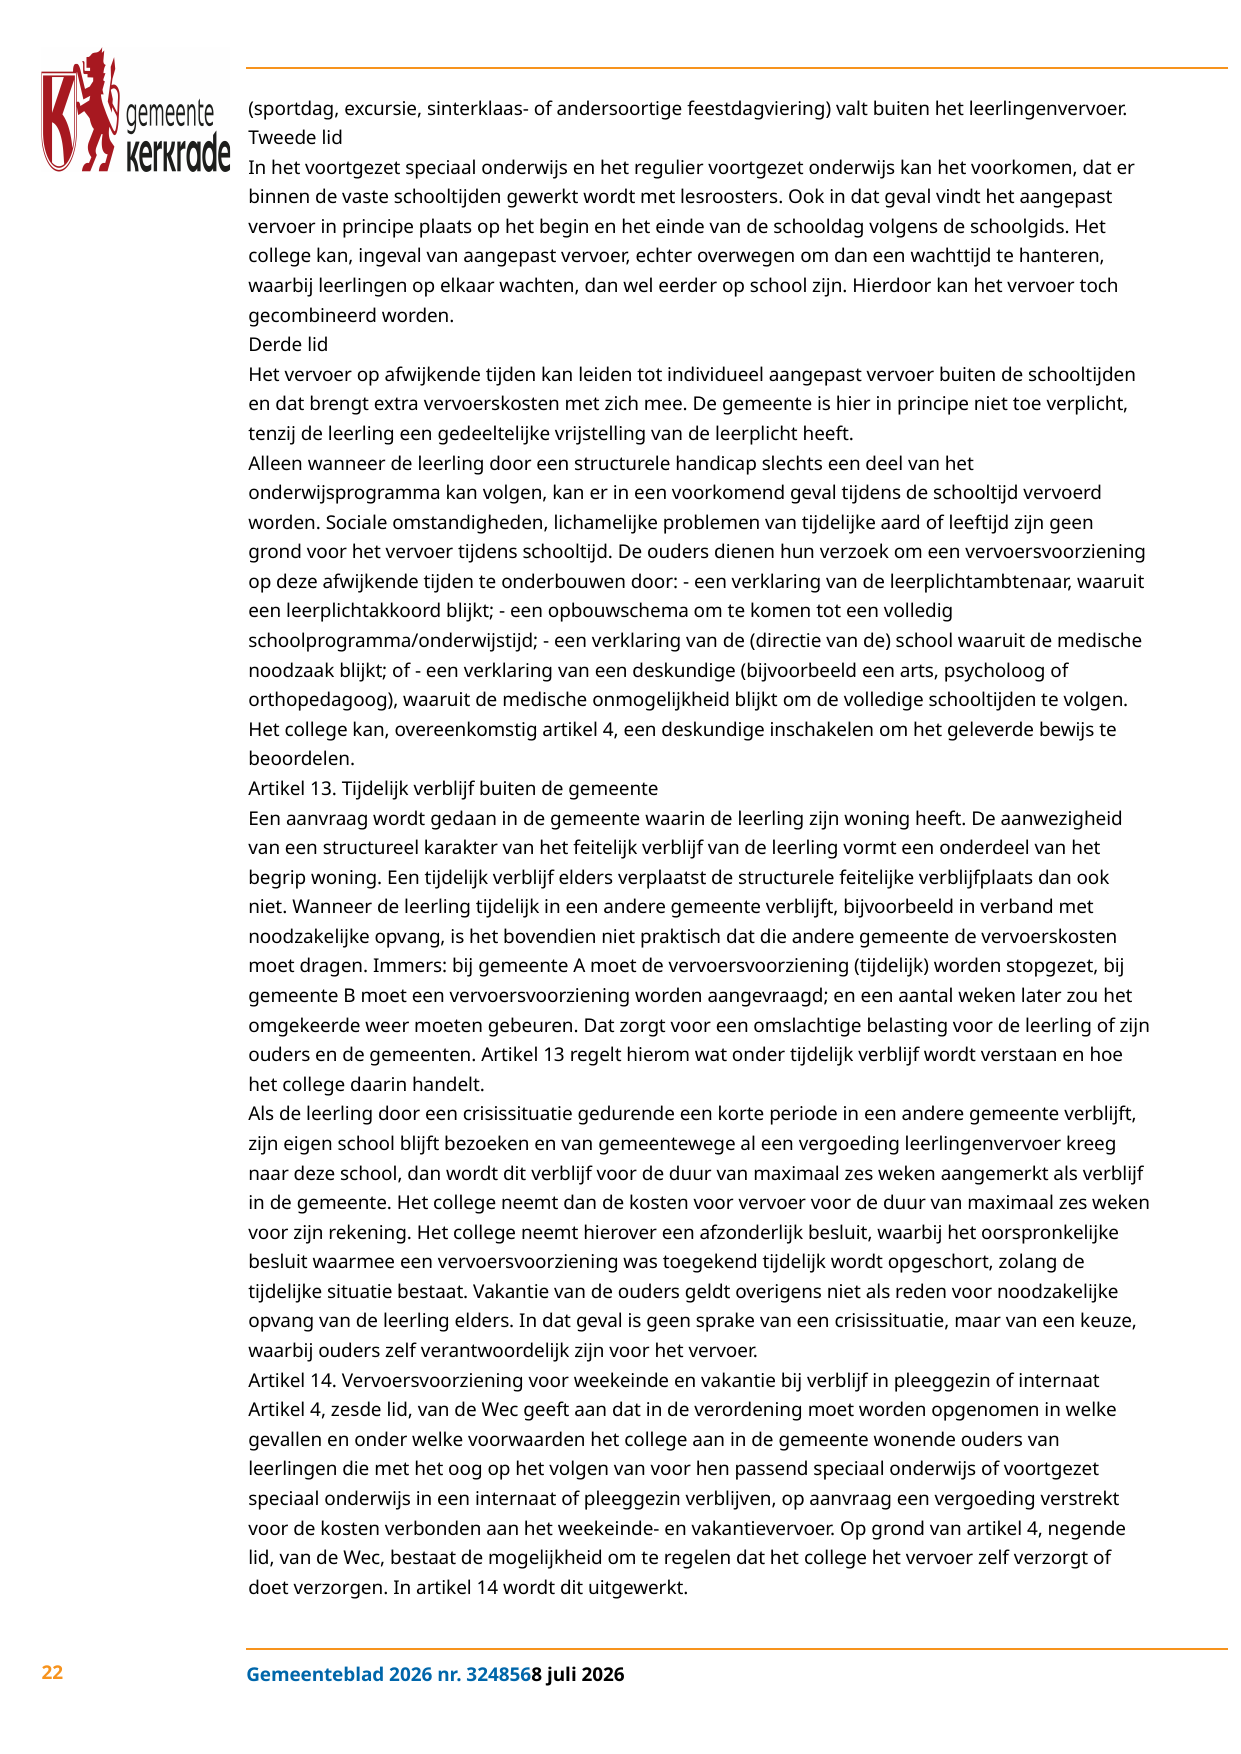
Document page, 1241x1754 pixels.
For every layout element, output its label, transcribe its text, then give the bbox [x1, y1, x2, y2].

text Tweede lid [248, 124, 1152, 150]
text Een aanvraag wordt gedaan in de gemeente waarin de leerling zijn woning heeft. De aanwezigheid van een structureel karakter van het feitelijk verblijf van de leerling vormt een onderdeel van het begrip woning. Een tijdelijk verblijf elders verplaatst de structurele feitelijke verblijfplaats dan ook niet. Wanneer de leerling tijdelijk in een andere gemeente verblijft, bijvoorbeeld in verband met noodzakelijke opvang, is het bovendien niet praktisch dat die andere gemeente de vervoerskosten moet dragen. Immers: bij gemeente A moet de vervoersvoorziening (tijdelijk) worden stopgezet, bij gemeente B moet een vervoersvoorziening worden aangevraagd; en een aantal weken later zou het omgekeerde weer moeten gebeuren. Dat zorgt voor een omslachtige belasting voor de leerling of zijn ouders en de gemeenten. Artikel 13 regelt hierom wat onder tijdelijk verblijf wordt verstaan en hoe het college daarin handelt. [248, 805, 1152, 1097]
text Alleen wanneer de leerling door een structurele handicap slechts een deel van het onderwijsprogramma kan volgen, kan er in een voorkomend geval tijdens de schooltijd vervoerd worden. Sociale omstandigheden, lichamelijke problemen van tijdelijke aard of leeftijd zijn geen grond voor het vervoer tijdens schooltijd. De ouders dienen hun verzoek om een vervoersvoorziening op deze afwijkende tijden te onderbouwen door: - een verklaring van de leerplichtambtenaar, waaruit een leerplichtakkoord blijkt; - een opbouwschema om te komen tot een volledig schoolprogramma/onderwijstijd; - een verklaring van de (directie van de) school waaruit de medische noodzaak blijkt; of - een verklaring van een deskundige (bijvoorbeeld een arts, psycholoog of orthopedagoog), waaruit de medische onmogelijkheid blijkt om de volledige schooltijden te volgen. Het college kan, overeenkomstig artikel 4, een deskundige inschakelen om het geleverde bewijs te beoordelen. [248, 450, 1152, 771]
text In het voortgezet speciaal onderwijs en het regulier voortgezet onderwijs kan het voorkomen, dat er binnen de vaste schooltijden gewerkt wordt met lesroosters. Ook in dat geval vindt het aangepast vervoer in principe plaats op het begin en het einde van de schooldag volgens de schoolgids. Het college kan, ingeval van aangepast vervoer, echter overwegen om dan een wachttijd te hanteren, waarbij leerlingen op elkaar wachten, dan wel eerder op school zijn. Hierdoor kan het vervoer toch gecombineerd worden. [248, 154, 1152, 328]
picture [41, 47, 231, 172]
text Als de leerling door een crisissituatie gedurende een korte periode in een andere gemeente verblijft, zijn eigen school blijft bezoeken en van gemeentewege al een vergoeding leerlingenvervoer kreeg naar deze school, dan wordt dit verblijf voor de duur van maximaal zes weken aangemerkt als verblijf in de gemeente. Het college neemt dan de kosten voor vervoer voor de duur van maximaal zes weken voor zijn rekening. Het college neemt hierover een afzonderlijk besluit, waarbij het oorspronkelijke besluit waarmee een vervoersvoorziening was toegekend tijdelijk wordt opgeschort, zolang de tijdelijke situatie bestaat. Vakantie van de ouders geldt overigens niet als reden voor noodzakelijke opvang van de leerling elders. In dat geval is geen sprake van een crisissituatie, maar van een keuze, waarbij ouders zelf verantwoordelijk zijn voor het vervoer. [248, 1101, 1152, 1363]
text (sportdag, excursie, sinterklaas- of andersoortige feestdagviering) valt buiten het leerlingenvervoer. [248, 95, 1152, 121]
text Derde lid [248, 331, 1152, 357]
text Artikel 4, zesde lid, van de Wec geeft aan dat in de verordening moet worden opgenomen in welke gevallen en onder welke voorwaarden het college aan in de gemeente wonende ouders van leerlingen die met het oog op het volgen van voor hen passend speciaal onderwijs of voortgezet speciaal onderwijs in een internaat of pleeggezin verblijven, op aanvraag een vergoeding verstrekt voor de kosten verbonden aan het weekeinde- en vakantievervoer. Op grond van artikel 4, negende lid, van de Wec, bestaat de mogelijkheid om te regelen dat het college het vervoer zelf verzorgt of doet verzorgen. In artikel 14 wordt dit uitgewerkt. [248, 1396, 1152, 1600]
text Het vervoer op afwijkende tijden kan leiden tot individueel aangepast vervoer buiten de schooltijden en dat brengt extra vervoerskosten met zich mee. De gemeente is hier in principe niet toe verplicht, tenzij de leerling een gedeeltelijke vrijstelling van de leerplicht heeft. [248, 361, 1152, 446]
text Artikel 14. Vervoersvoorziening voor weekeinde en vakantie bij verblijf in pleeggezin of internaat [248, 1367, 1152, 1393]
text Artikel 13. Tijdelijk verblijf buiten de gemeente [248, 775, 1152, 801]
